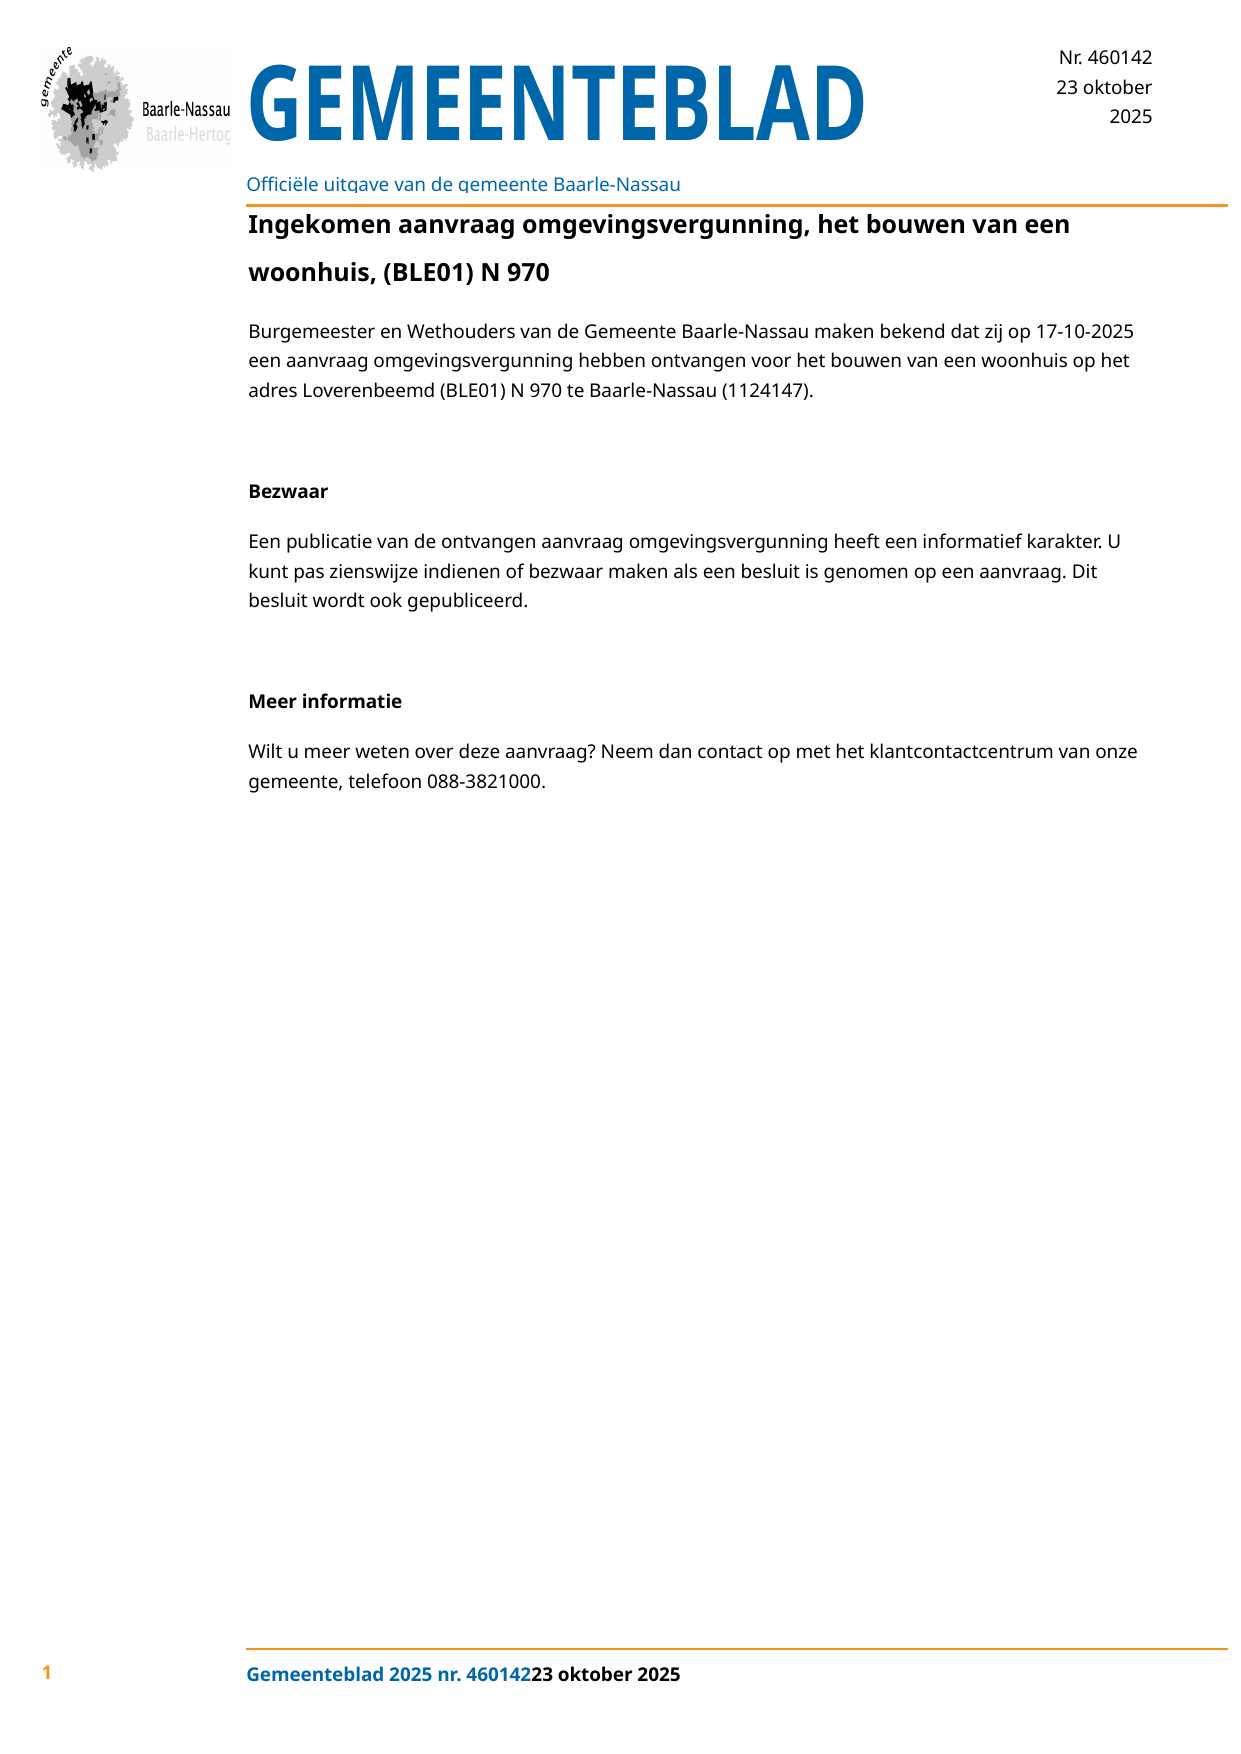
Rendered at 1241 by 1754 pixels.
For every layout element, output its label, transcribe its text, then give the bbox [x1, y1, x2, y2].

text Wilt u meer weten over deze aanvraag? Neem dan contact op met het klantcontactcentrum van onze gemeente, telefoon 088-3821000. [248, 739, 1152, 794]
text Ingekomen aanvraag omgevingsvergunning, het bouwen van een woonhuis, (BLE01) N 970 [248, 207, 1152, 288]
text Een publicatie van de ontvangen aanvraag omgevingsvergunning heeft een informatief karakter. U kunt pas zienswijze indienen of bezwaar maken als een besluit is genomen op een aanvraag. Dit besluit wordt ook gepubliceerd. [248, 528, 1152, 613]
text Bezwaar [248, 478, 1152, 504]
text Burgemeester en Wethouders van de Gemeente Baarle-Nassau maken bekend dat zij op 17-10-2025 een aanvraag omgevingsvergunning hebben ontvangen voor het bouwen van een woonhuis op het adres Loverenbeemd (BLE01) N 970 te Baarle-Nassau (1124147). [248, 318, 1152, 403]
text Meer informatie [248, 688, 1152, 714]
picture [41, 47, 231, 172]
